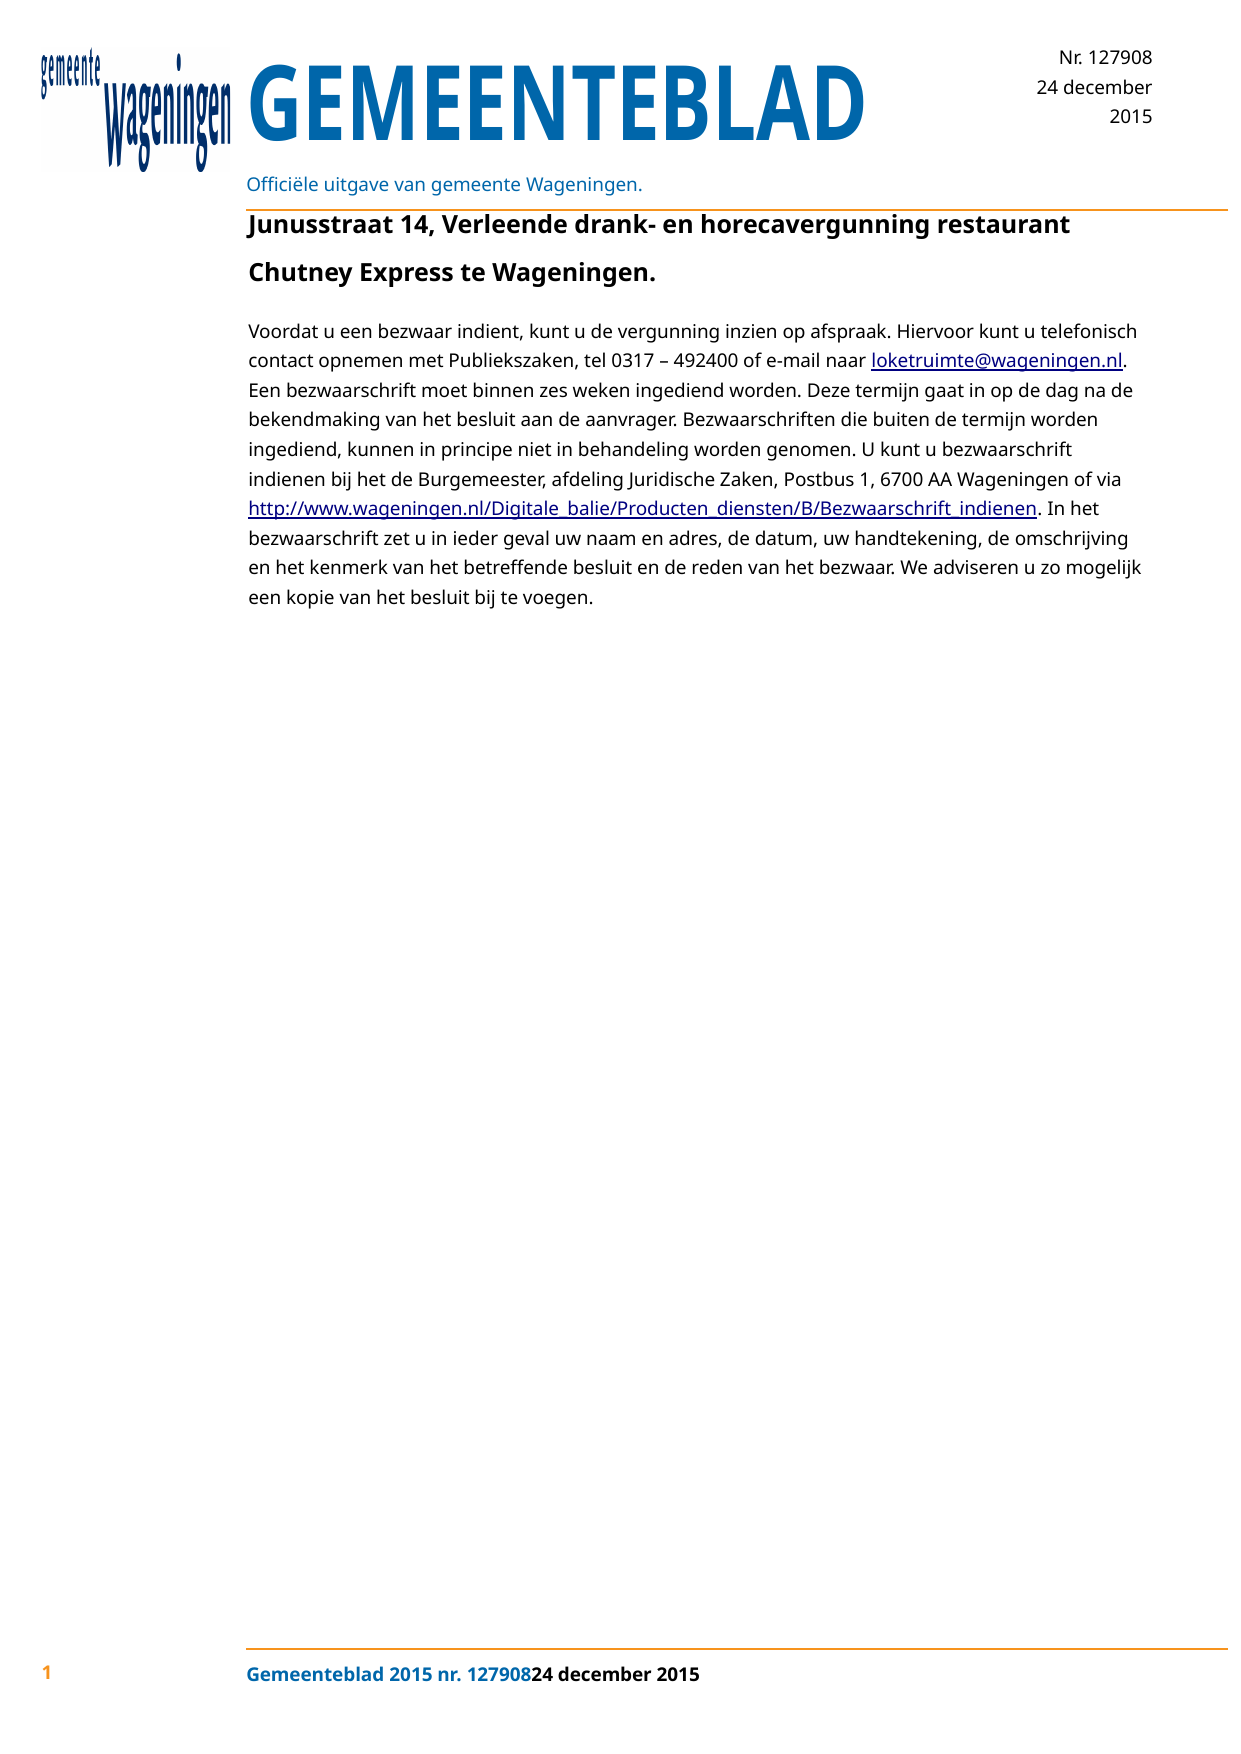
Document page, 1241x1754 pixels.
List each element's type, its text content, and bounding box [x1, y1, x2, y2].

text Junusstraat 14, Verleende drank- en horecavergunning restaurant Chutney Express te Wageningen. [248, 211, 1152, 288]
text Voordat u een bezwaar indient, kunt u de vergunning inzien op afspraak. Hiervoor kunt u telefonisch contact opnemen met Publiekszaken, tel 0317 – 492400 of e-mail naar loketruimte@wageningen.nl. Een bezwaarschrift moet binnen zes weken ingediend worden. Deze termijn gaat in op de dag na de bekendmaking van het besluit aan de aanvrager. Bezwaarschriften die buiten de termijn worden ingediend, kunnen in principe niet in behandeling worden genomen. U kunt u bezwaarschrift indienen bij het de Burgemeester, afdeling Juridische Zaken, Postbus 1, 6700 AA Wageningen of via http://www.wageningen.nl/Digitale_balie/Producten_diensten/B/Bezwaarschrift_indienen. In het bezwaarschrift zet u in ieder geval uw naam en adres, de datum, uw handtekening, de omschrijving en het kenmerk van het betreffende besluit en de reden van het bezwaar. We adviseren u zo mogelijk een kopie van het besluit bij te voegen. [248, 318, 1152, 610]
picture [41, 47, 231, 172]
